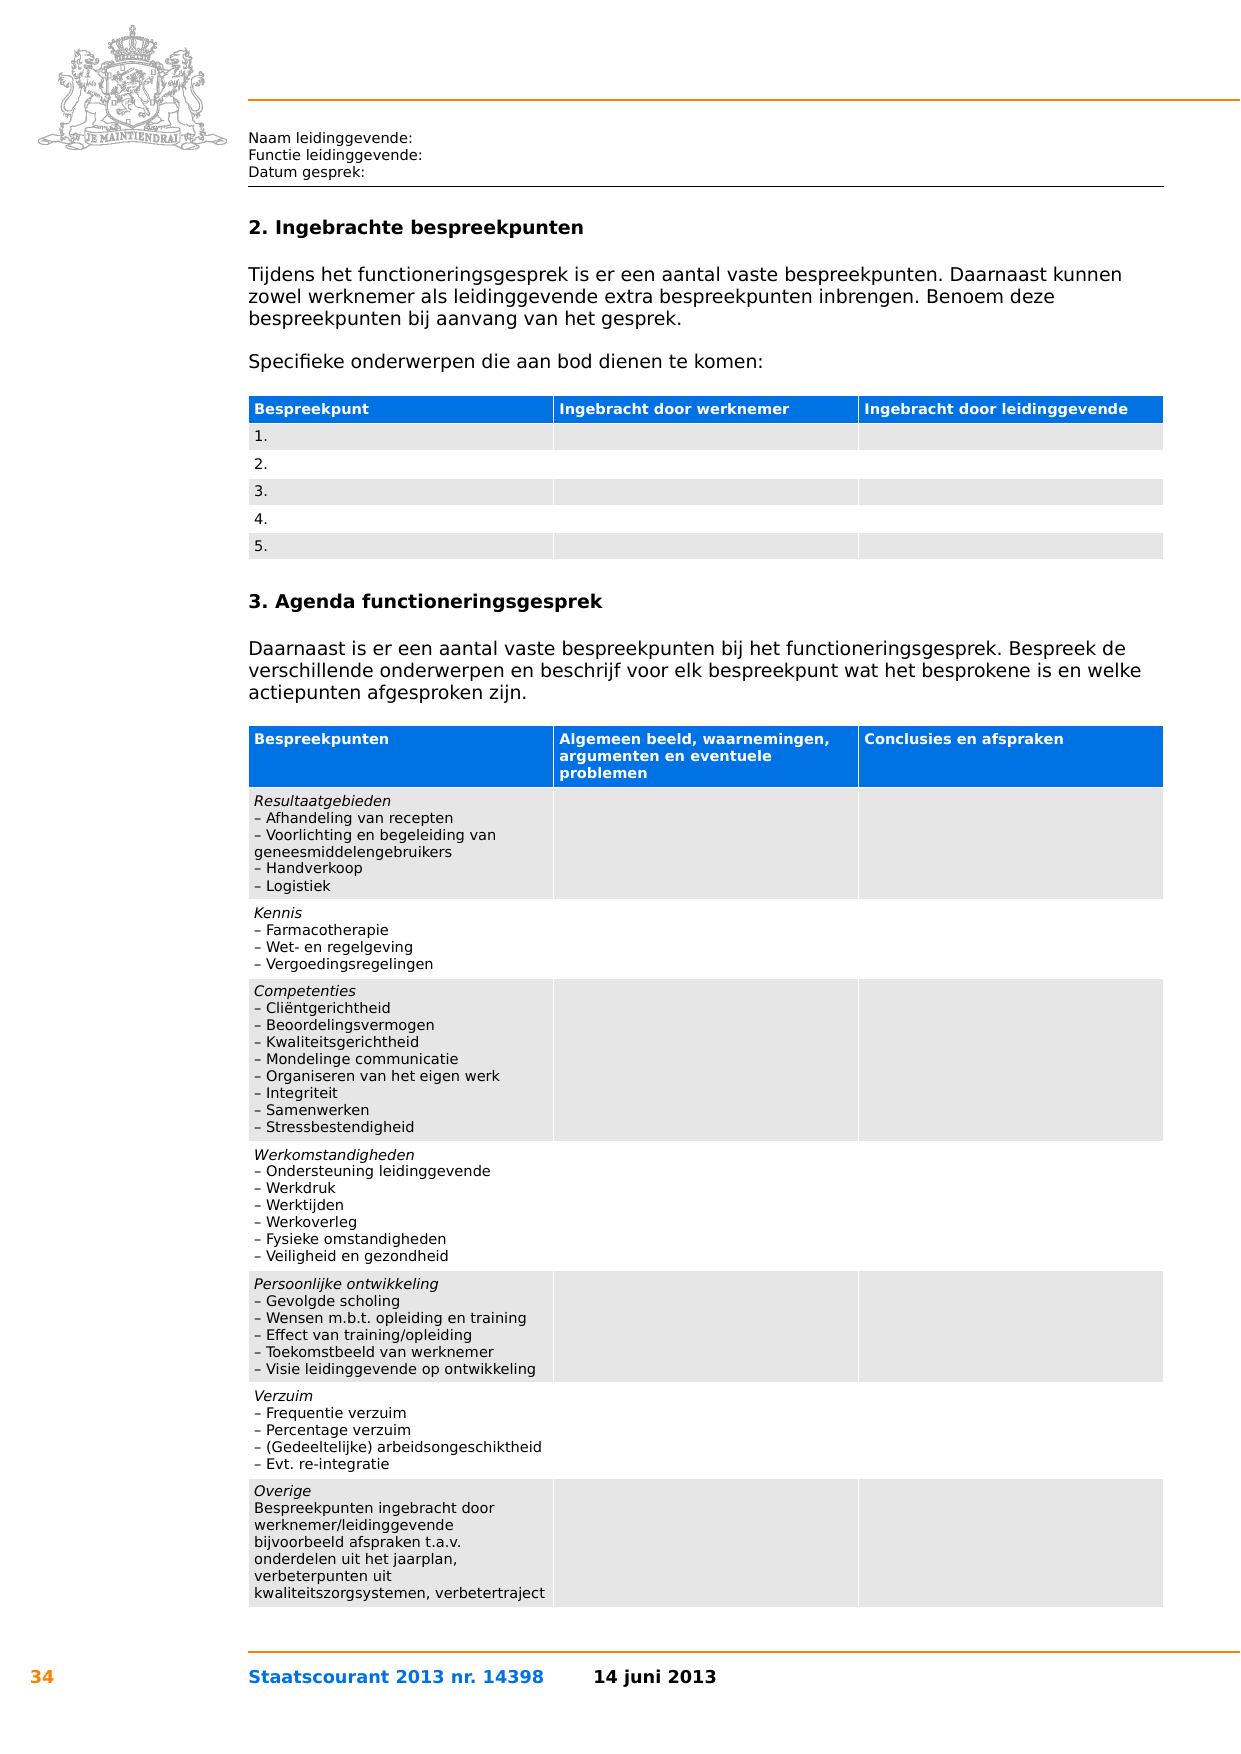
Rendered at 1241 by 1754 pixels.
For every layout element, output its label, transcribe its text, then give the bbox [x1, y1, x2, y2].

table_cell [859, 1383, 1163, 1477]
table_cell Persoonlijke ontwikkeling – Gevolgde scholing – Wensen m.b.t. opleiding en training – Effect van training/opleiding – Toekomstbeeld van werknemer – Visie leidinggevende op ontwikkeling [249, 1271, 553, 1382]
table_header Ingebracht door leidinggevende [859, 396, 1163, 423]
table_cell [554, 788, 858, 899]
table_header Ingebracht door werknemer [554, 396, 858, 423]
table_cell [859, 788, 1163, 899]
table_cell 5. [249, 533, 553, 559]
table_cell [859, 533, 1163, 559]
table_header Bespreekpunten [249, 726, 553, 787]
table_cell Naam leidinggevende: [248, 130, 1163, 147]
table_cell [554, 979, 858, 1141]
table_cell Functie leidinggevende: [248, 147, 1163, 164]
table_cell [859, 479, 1163, 505]
table_cell [554, 900, 858, 977]
picture [38, 25, 227, 150]
table_cell Kennis – Farmacotherapie – Wet- en regelgeving – Vergoedingsregelingen [249, 900, 553, 977]
table_cell [554, 424, 858, 450]
table_cell Werkomstandigheden – Ondersteuning leidinggevende – Werkdruk – Werktijden – Werkoverleg – Fysieke omstandigheden – Veiligheid en gezondheid [249, 1142, 553, 1270]
table_header Conclusies en afspraken [859, 726, 1163, 787]
table_cell [554, 1383, 858, 1477]
table_cell [554, 479, 858, 505]
table_cell [554, 451, 858, 477]
table_header Bespreekpunt [249, 396, 553, 423]
table_cell [859, 424, 1163, 450]
table_cell [554, 1142, 858, 1270]
table_cell [859, 451, 1163, 477]
table_cell Overige Bespreekpunten ingebracht door werknemer/leidinggevende bijvoorbeeld afspraken t.a.v. onderdelen uit het jaarplan, verbeterpunten uit kwaliteitszorgsystemen, verbetertraject [249, 1479, 553, 1607]
text Tijdens het functioneringsgesprek is er een aantal vaste bespreekpunten. Daarnaast kunnen zowel werknemer als leidinggevende extra bespreekpunten inbrengen. Benoem deze bespreekpunten bij aanvang van het gesprek. [248, 263, 1163, 329]
subtitle 2. Ingebrachte bespreekpunten [248, 217, 1163, 238]
table_header Algemeen beeld, waarnemingen, argumenten en eventuele problemen [554, 726, 858, 787]
table_cell [554, 1479, 858, 1607]
table_cell 3. [249, 479, 553, 505]
table_cell [859, 1271, 1163, 1382]
table_cell Competenties – Cliëntgerichtheid – Beoordelingsvermogen – Kwaliteitsgerichtheid – Mondelinge communicatie – Organiseren van het eigen werk – Integriteit – Samenwerken – Stressbestendigheid [249, 979, 553, 1141]
table_cell Datum gesprek: [248, 164, 1163, 186]
table_cell [554, 1271, 858, 1382]
text Daarnaast is er een aantal vaste bespreekpunten bij het functioneringsgesprek. Bespreek de verschillende onderwerpen en beschrijf voor elk bespreekpunt wat het besprokene is en welke actiepunten afgesproken zijn. [248, 638, 1163, 703]
table_cell Verzuim – Frequentie verzuim – Percentage verzuim – (Gedeeltelijke) arbeidsongeschiktheid – Evt. re-integratie [249, 1383, 553, 1477]
table_cell [859, 1479, 1163, 1607]
table_cell Resultaatgebieden – Afhandeling van recepten – Voorlichting en begeleiding van geneesmiddelengebruikers – Handverkoop – Logistiek [249, 788, 553, 899]
table_cell [859, 979, 1163, 1141]
text Specifieke onderwerpen die aan bod dienen te komen: [248, 351, 1163, 373]
table_cell [859, 900, 1163, 977]
table_cell 2. [249, 451, 553, 477]
table_cell [859, 1142, 1163, 1270]
table_cell [554, 533, 858, 559]
subtitle 3. Agenda functioneringsgesprek [248, 591, 1163, 613]
table_cell [554, 506, 858, 532]
table_cell 1. [249, 424, 553, 450]
table_cell 4. [249, 506, 553, 532]
table_cell [859, 506, 1163, 532]
